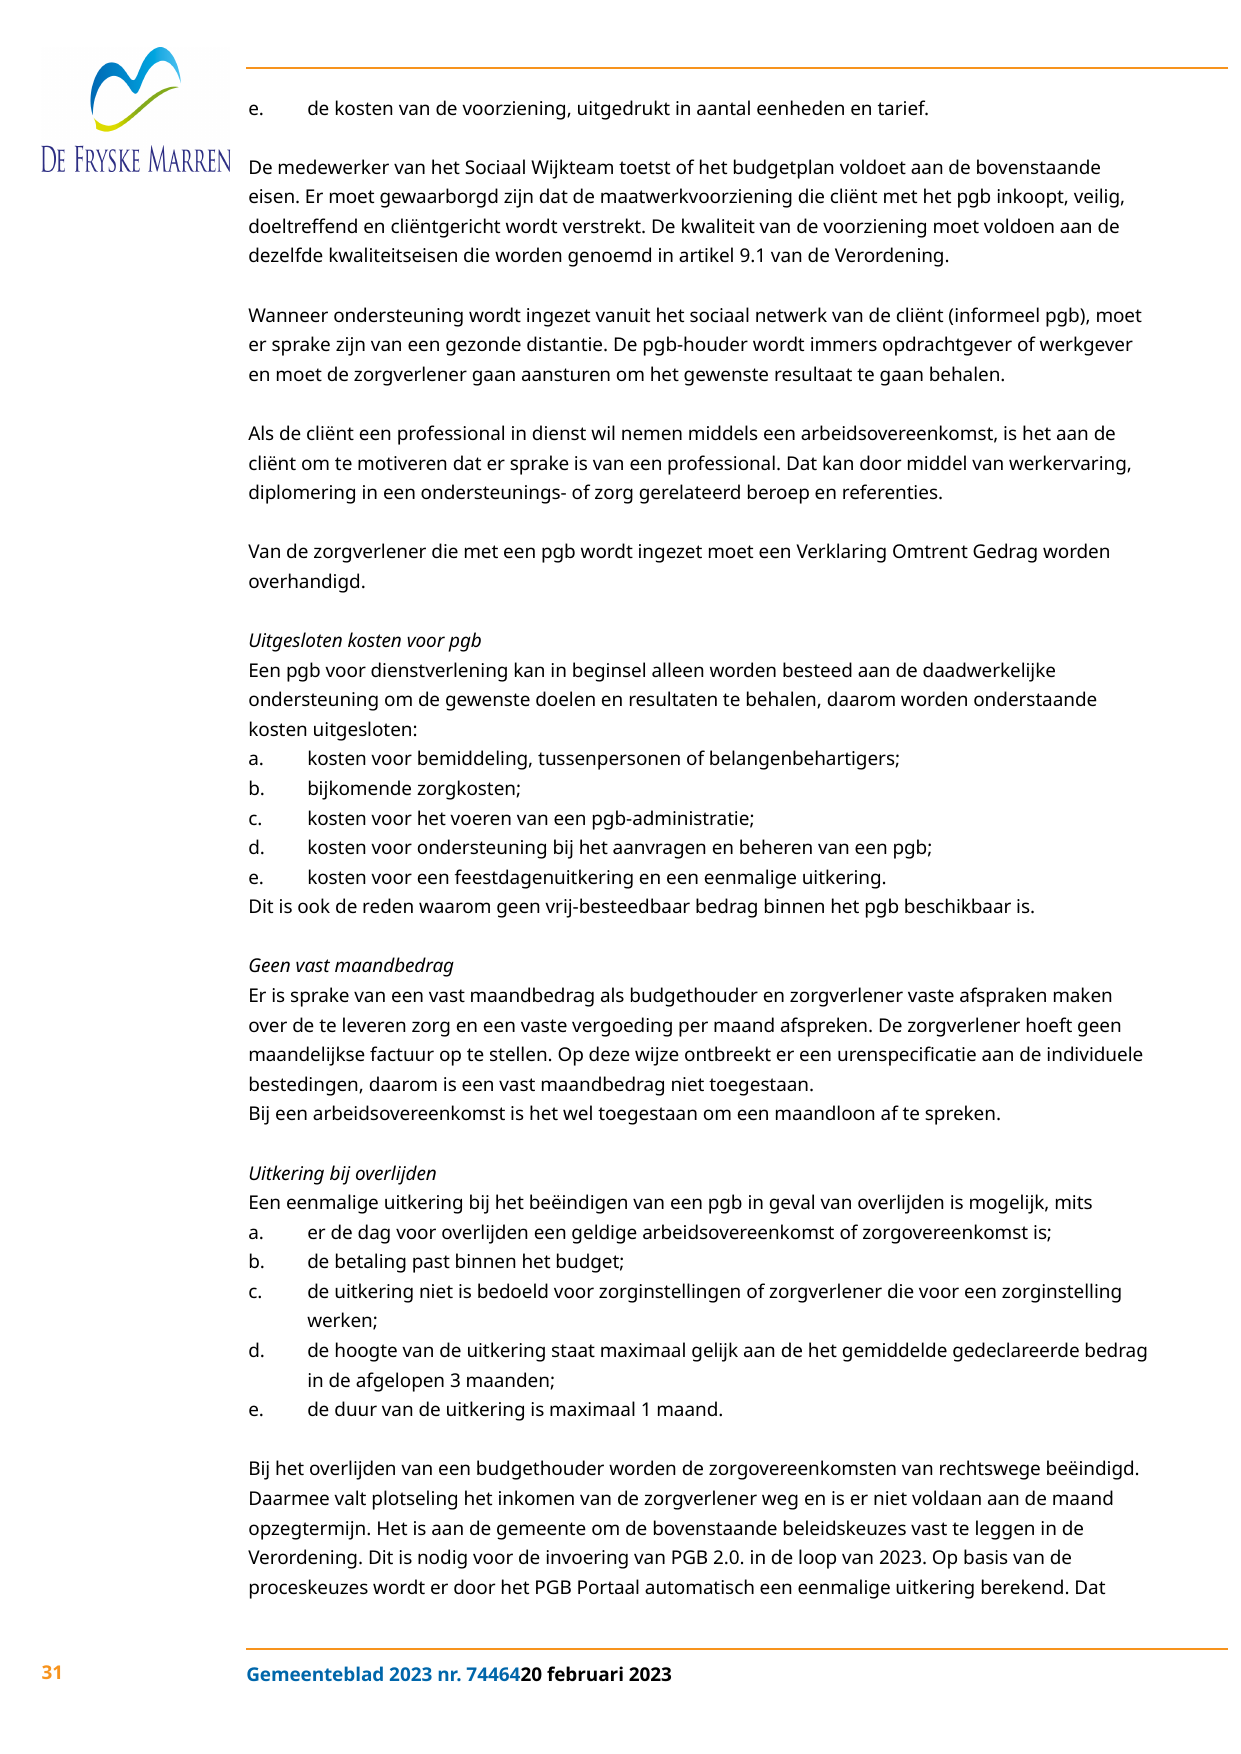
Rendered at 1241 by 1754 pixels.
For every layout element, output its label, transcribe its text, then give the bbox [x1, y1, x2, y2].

text Als de cliënt een professional in dienst wil nemen middels een arbeidsovereenkomst, is het aan de cliënt om te motiveren dat er sprake is van een professional. Dat kan door middel van werkervaring, diplomering in een ondersteunings- of zorg gerelateerd beroep en referenties. [248, 420, 1152, 505]
list de uitkering niet is bedoeld voor zorginstellingen of zorgverlener die voor een zorginstelling werken; [248, 1278, 1152, 1333]
list de hoogte van de uitkering staat maximaal gelijk aan de het gemiddelde gedeclareerde bedrag in de afgelopen 3 maanden; [248, 1337, 1152, 1393]
text Bij het overlijden van een budgethouder worden de zorgovereenkomsten van rechtswege beëindigd. Daarmee valt plotseling het inkomen van de zorgverlener weg en is er niet voldaan aan de maand opzegtermijn. Het is aan de gemeente om de bovenstaande beleidskeuzes vast te leggen in de Verordening. Dit is nodig voor de invoering van PGB 2.0. in de loop van 2023. Op basis van de proceskeuzes wordt er door het PGB Portaal automatisch een eenmalige uitkering berekend. Dat [248, 1456, 1152, 1600]
list de kosten van de voorziening, uitgedrukt in aantal eenheden en tarief. [248, 95, 1152, 121]
picture [41, 47, 231, 172]
list de duur van de uitkering is maximaal 1 maand. [248, 1396, 1152, 1422]
text Een eenmalige uitkering bij het beëindigen van een pgb in geval van overlijden is mogelijk, mits [248, 1189, 1152, 1215]
list kosten voor het voeren van een pgb-administratie; [248, 805, 1152, 831]
text De medewerker van het Sociaal Wijkteam toetst of het budgetplan voldoet aan de bovenstaande eisen. Er moet gewaarborgd zijn dat de maatwerkvoorziening die cliënt met het pgb inkoopt, veilig, doeltreffend en cliëntgericht wordt verstrekt. De kwaliteit van de voorziening moet voldoen aan de dezelfde kwaliteitseisen die worden genoemd in artikel 9.1 van de Verordening. [248, 154, 1152, 268]
text Bij een arbeidsovereenkomst is het wel toegestaan om een maandloon af te spreken. [248, 1101, 1152, 1126]
list bijkomende zorgkosten; [248, 775, 1152, 801]
list kosten voor een feestdagenuitkering en een eenmalige uitkering. [248, 864, 1152, 890]
list kosten voor bemiddeling, tussenpersonen of belangenbehartigers; [248, 746, 1152, 771]
list er de dag voor overlijden een geldige arbeidsovereenkomst of zorgovereenkomst is; [248, 1219, 1152, 1245]
text Dit is ook de reden waarom geen vrij-besteedbaar bedrag binnen het pgb beschikbaar is. [248, 893, 1152, 919]
text Uitkering bij overlijden [248, 1160, 1152, 1186]
list de betaling past binnen het budget; [248, 1248, 1152, 1274]
text Van de zorgverlener die met een pgb wordt ingezet moet een Verklaring Omtrent Gedrag worden overhandigd. [248, 538, 1152, 594]
list kosten voor ondersteuning bij het aanvragen en beheren van een pgb; [248, 834, 1152, 860]
text Uitgesloten kosten voor pgb [248, 627, 1152, 653]
text Er is sprake van een vast maandbedrag als budgethouder en zorgverlener vaste afspraken maken over de te leveren zorg en een vaste vergoeding per maand afspreken. De zorgverlener hoeft geen maandelijkse factuur op te stellen. Op deze wijze ontbreekt er een urenspecificatie aan de individuele bestedingen, daarom is een vast maandbedrag niet toegestaan. [248, 982, 1152, 1097]
text Wanneer ondersteuning wordt ingezet vanuit het sociaal netwerk van de cliënt (informeel pgb), moet er sprake zijn van een gezonde distantie. De pgb-houder wordt immers opdrachtgever of werkgever en moet de zorgverlener gaan aansturen om het gewenste resultaat te gaan behalen. [248, 302, 1152, 387]
text Een pgb voor dienstverlening kan in beginsel alleen worden besteed aan de daadwerkelijke ondersteuning om de gewenste doelen en resultaten te behalen, daarom worden onderstaande kosten uitgesloten: [248, 657, 1152, 742]
text Geen vast maandbedrag [248, 953, 1152, 978]
